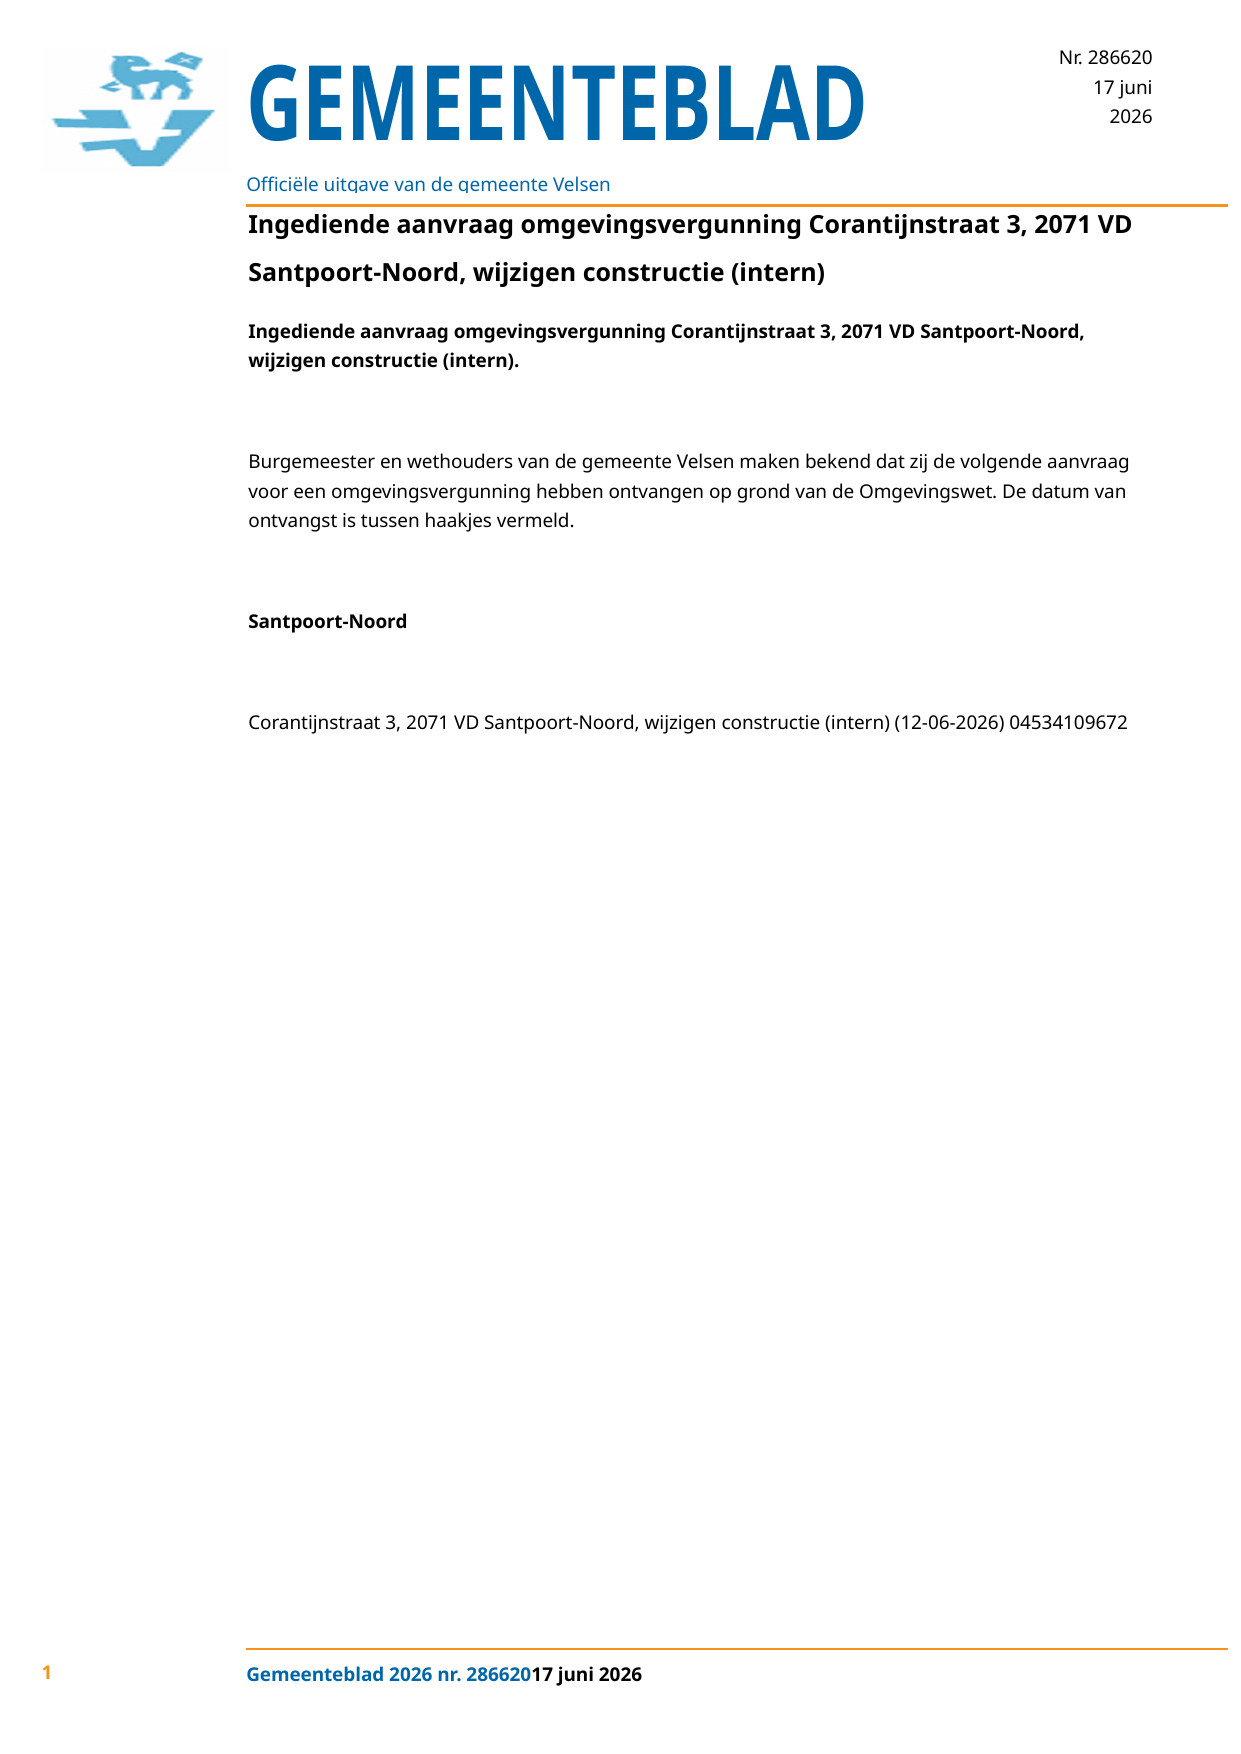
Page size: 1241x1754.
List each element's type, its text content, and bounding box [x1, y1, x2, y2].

text Burgemeester en wethouders van de gemeente Velsen maken bekend dat zij de volgende aanvraag voor een omgevingsvergunning hebben ontvangen op grond van de Omgevingswet. De datum van ontvangst is tussen haakjes vermeld. [248, 448, 1152, 533]
text Corantijnstraat 3, 2071 VD Santpoort-Noord, wijzigen constructie (intern) (12-06-2026) 04534109672 [248, 709, 1152, 735]
text Ingediende aanvraag omgevingsvergunning Corantijnstraat 3, 2071 VD Santpoort-Noord, wijzigen constructie (intern). [248, 318, 1152, 373]
text Santpoort-Noord [248, 608, 1152, 634]
text Ingediende aanvraag omgevingsvergunning Corantijnstraat 3, 2071 VD Santpoort-Noord, wijzigen constructie (intern) [248, 207, 1152, 288]
picture [41, 47, 231, 172]
